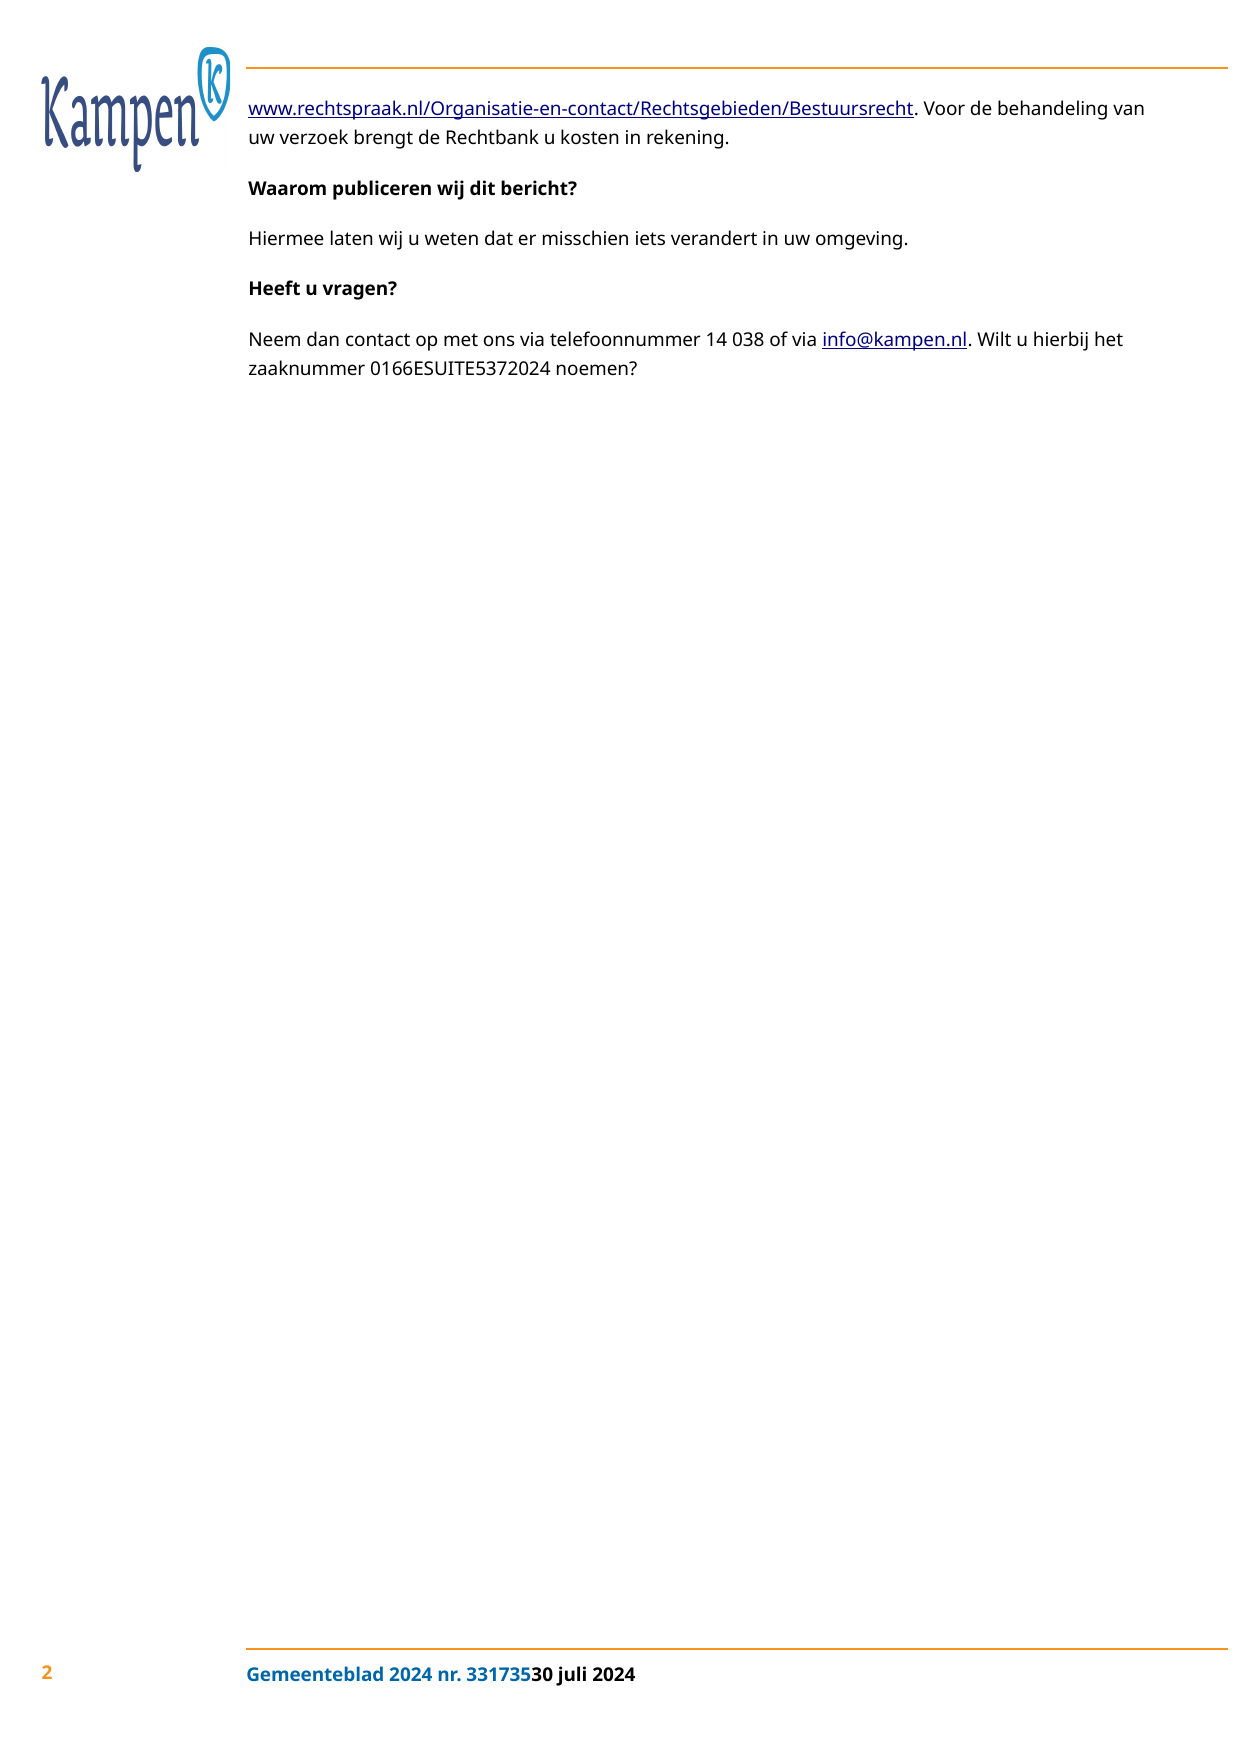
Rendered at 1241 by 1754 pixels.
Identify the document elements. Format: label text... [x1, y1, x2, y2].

text Hiermee laten wij u weten dat er misschien iets verandert in uw omgeving. [248, 225, 1152, 251]
picture [41, 47, 231, 172]
text Waarom publiceren wij dit bericht? [248, 175, 1152, 201]
text Heeft u vragen? [248, 276, 1152, 301]
text www.rechtspraak.nl/Organisatie-en-contact/Rechtsgebieden/Bestuursrecht. Voor de behandeling van uw verzoek brengt de Rechtbank u kosten in rekening. [248, 95, 1152, 150]
text Neem dan contact op met ons via telefoonnummer 14 038 of via info@kampen.nl. Wilt u hierbij het zaaknummer 0166ESUITE5372024 noemen? [248, 326, 1152, 381]
